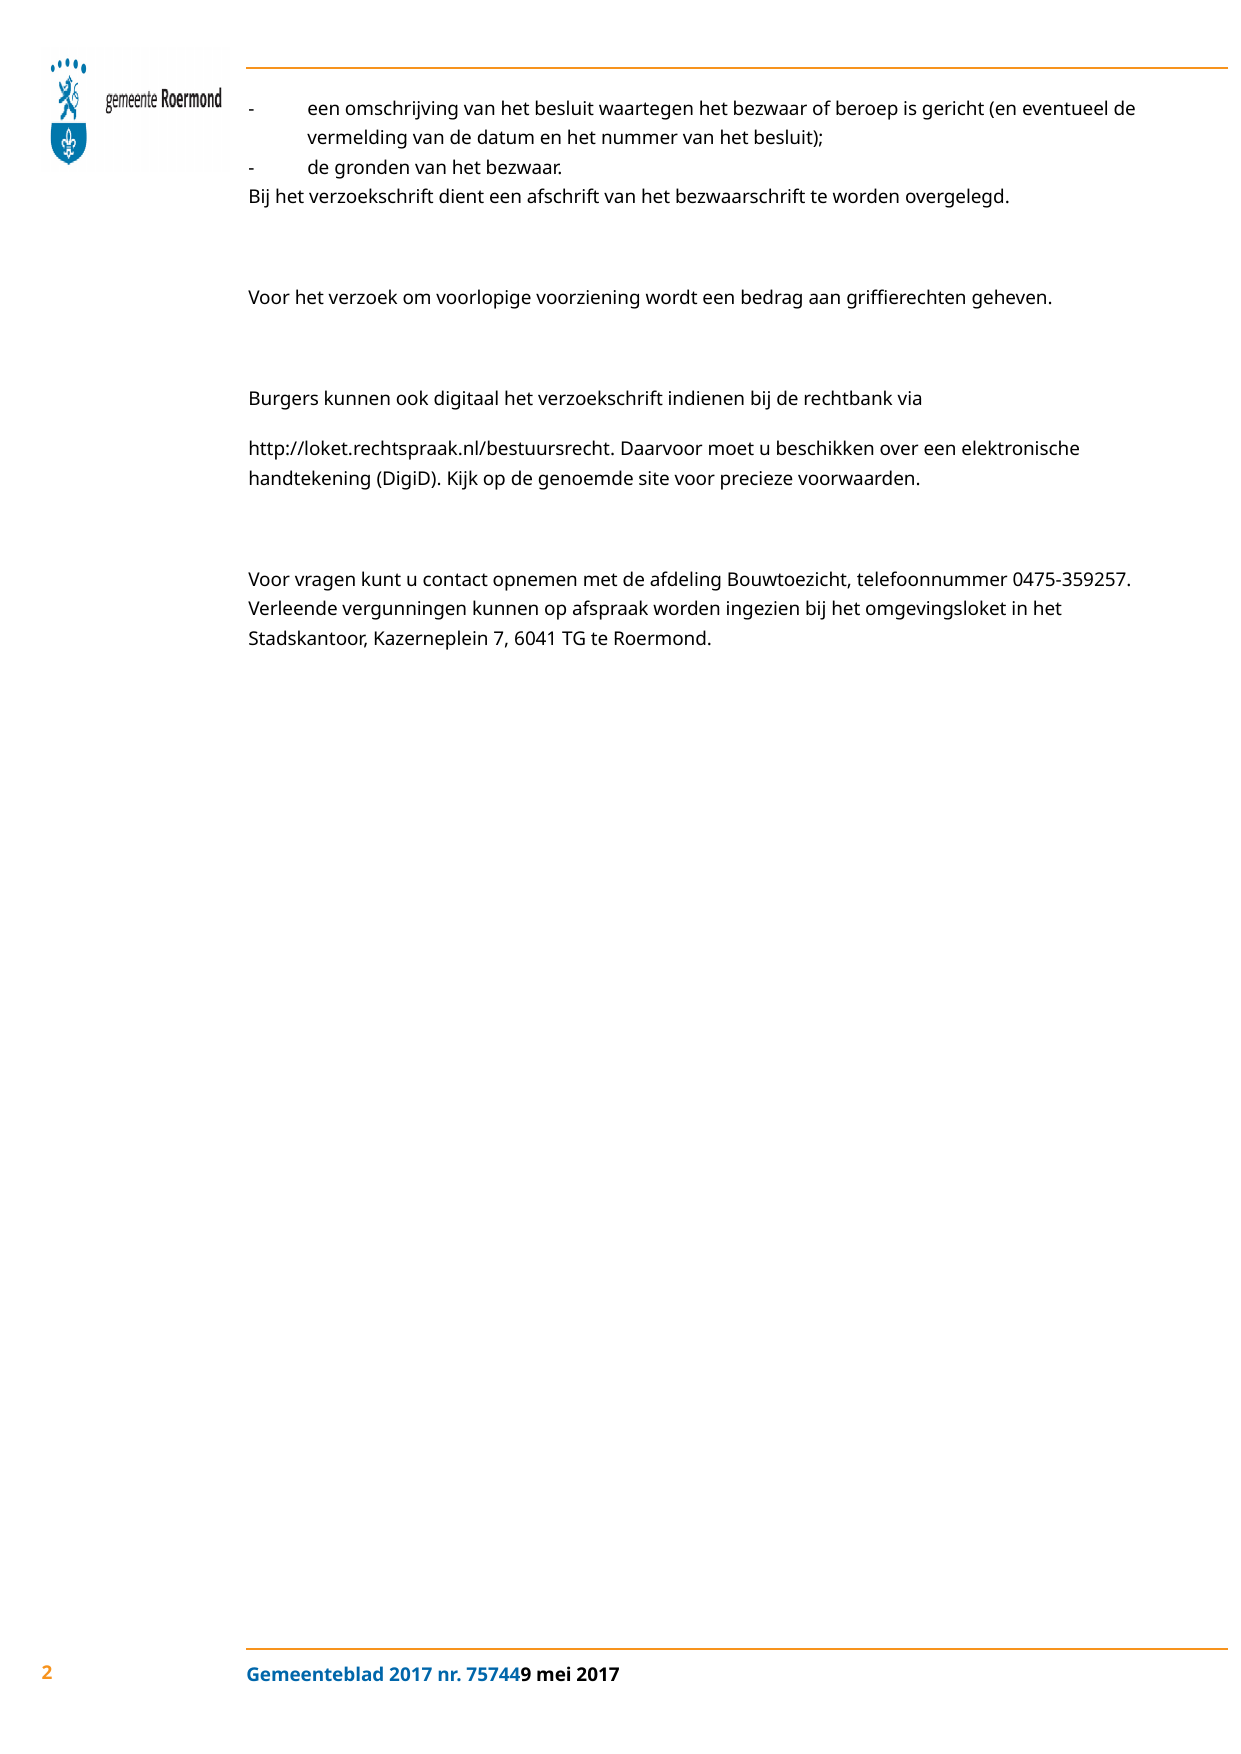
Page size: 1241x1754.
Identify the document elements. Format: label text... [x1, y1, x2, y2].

list een omschrijving van het besluit waartegen het bezwaar of beroep is gericht (en eventueel de vermelding van de datum en het nummer van het besluit); [248, 95, 1152, 150]
text Burgers kunnen ook digitaal het verzoekschrift indienen bij de rechtbank via [248, 385, 1152, 411]
text Voor het verzoek om voorlopige voorziening wordt een bedrag aan griffierechten geheven. [248, 284, 1152, 310]
picture [41, 47, 231, 172]
text http://loket.rechtspraak.nl/bestuursrecht. Daarvoor moet u beschikken over een elektronische handtekening (DigiD). Kijk op de genoemde site voor precieze voorwaarden. [248, 436, 1152, 491]
text Voor vragen kunt u contact opnemen met de afdeling Bouwtoezicht, telefoonnummer 0475-359257. Verleende vergunningen kunnen op afspraak worden ingezien bij het omgevingsloket in het Stadskantoor, Kazerneplein 7, 6041 TG te Roermond. [248, 566, 1152, 651]
list de gronden van het bezwaar. [248, 154, 1152, 180]
text Bij het verzoekschrift dient een afschrift van het bezwaarschrift te worden overgelegd. [248, 183, 1152, 209]
